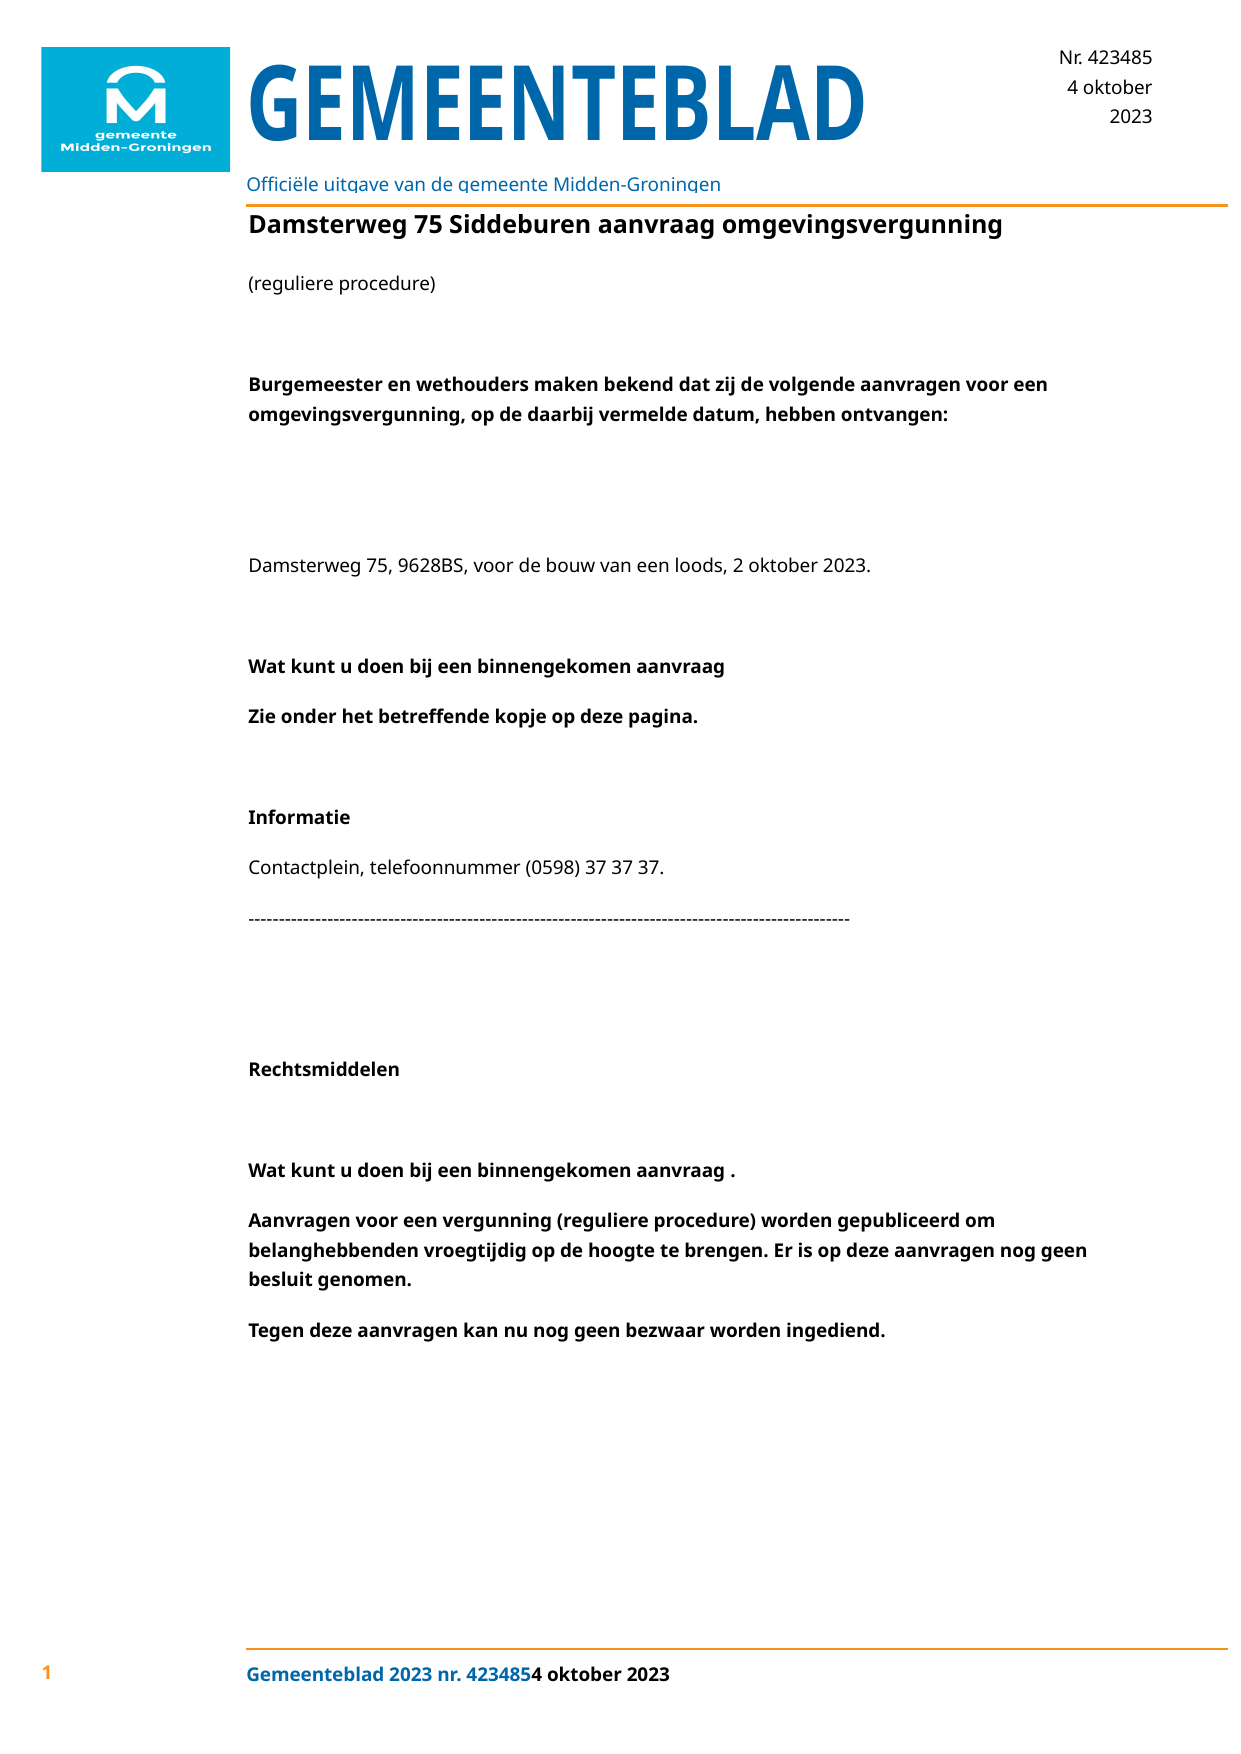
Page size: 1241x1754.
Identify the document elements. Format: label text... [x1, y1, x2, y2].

text Damsterweg 75, 9628BS, voor de bouw van een loods, 2 oktober 2023. [248, 552, 1152, 578]
text (reguliere procedure) [248, 270, 1152, 296]
text Damsterweg 75 Siddeburen aanvraag omgevingsvergunning [248, 207, 1152, 241]
text Informatie [248, 804, 1152, 830]
picture [108, 66, 164, 82]
picture [184, 146, 190, 153]
text Rechtsmiddelen [248, 1056, 1152, 1082]
text Burgemeester en wethouders maken bekend dat zij de volgende aanvragen voor een omgevingsvergunning, op de daarbij vermelde datum, hebben ontvangen: [248, 371, 1152, 426]
text Contactplein, telefoonnummer (0598) 37 37 37. [248, 854, 1152, 880]
picture [107, 89, 165, 122]
text Aanvragen voor een vergunning (reguliere procedure) worden gepubliceerd om belanghebbenden vroegtijdig op de hoogte te brengen. Er is op deze aanvragen nog geen besluit genomen. [248, 1207, 1152, 1292]
text Wat kunt u doen bij een binnengekomen aanvraag [248, 653, 1152, 678]
text Tegen deze aanvragen kan nu nog geen bezwaar worden ingediend. [248, 1317, 1152, 1343]
text --------------------------------------------------------------------------------------------------- [248, 905, 1152, 931]
text Wat kunt u doen bij een binnengekomen aanvraag . [248, 1157, 1152, 1183]
text Zie onder het betreffende kopje op deze pagina. [248, 703, 1152, 729]
